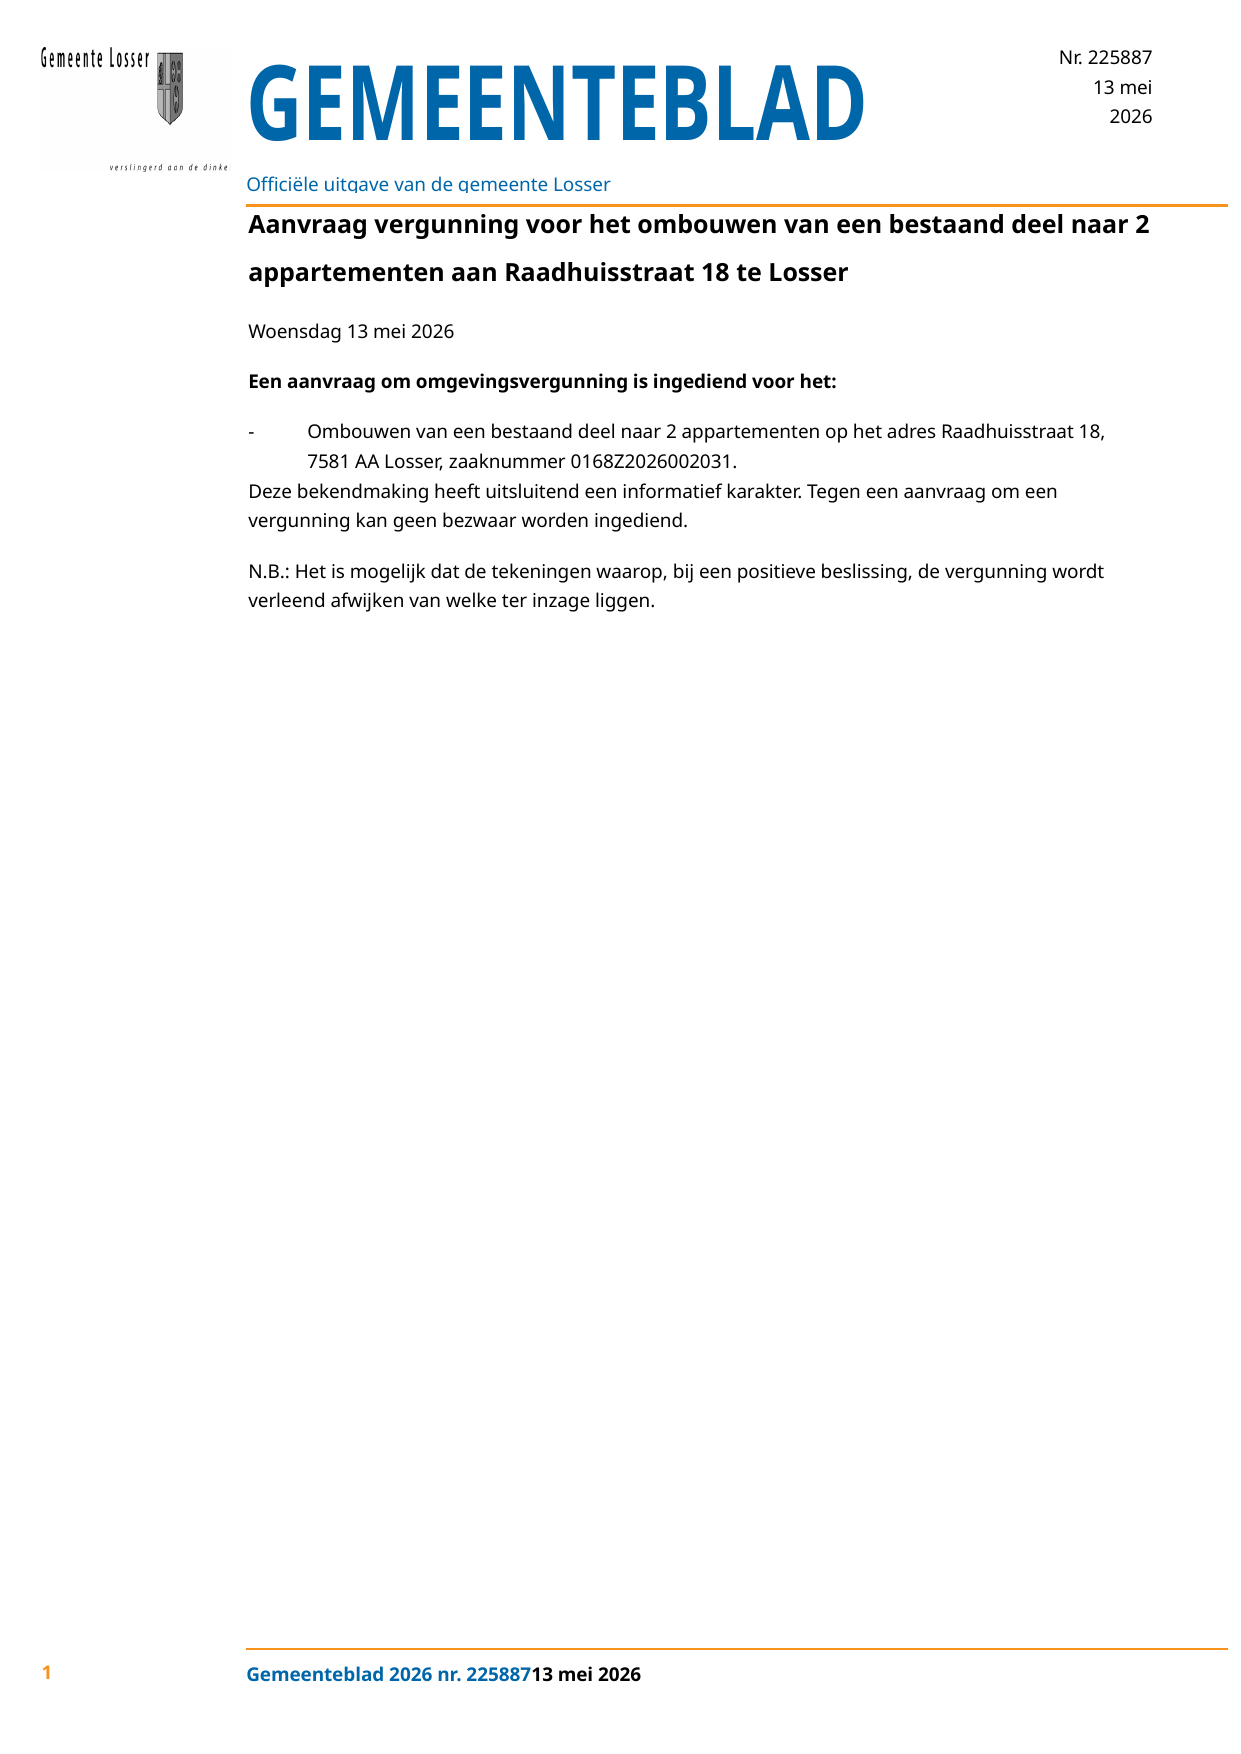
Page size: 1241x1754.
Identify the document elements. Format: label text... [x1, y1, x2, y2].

text Deze bekendmaking heeft uitsluitend een informatief karakter. Tegen een aanvraag om een vergunning kan geen bezwaar worden ingediend. [248, 478, 1152, 533]
picture [41, 47, 231, 172]
text Een aanvraag om omgevingsvergunning is ingediend voor het: [248, 368, 1152, 394]
text Aanvraag vergunning voor het ombouwen van een bestaand deel naar 2 appartementen aan Raadhuisstraat 18 te Losser [248, 207, 1152, 288]
text N.B.: Het is mogelijk dat de tekeningen waarop, bij een positieve beslissing, de vergunning wordt verleend afwijken van welke ter inzage liggen. [248, 558, 1152, 613]
text Woensdag 13 mei 2026 [248, 318, 1152, 344]
list Ombouwen van een bestaand deel naar 2 appartementen op het adres Raadhuisstraat 18, 7581 AA Losser, zaaknummer 0168Z2026002031. [248, 419, 1152, 474]
